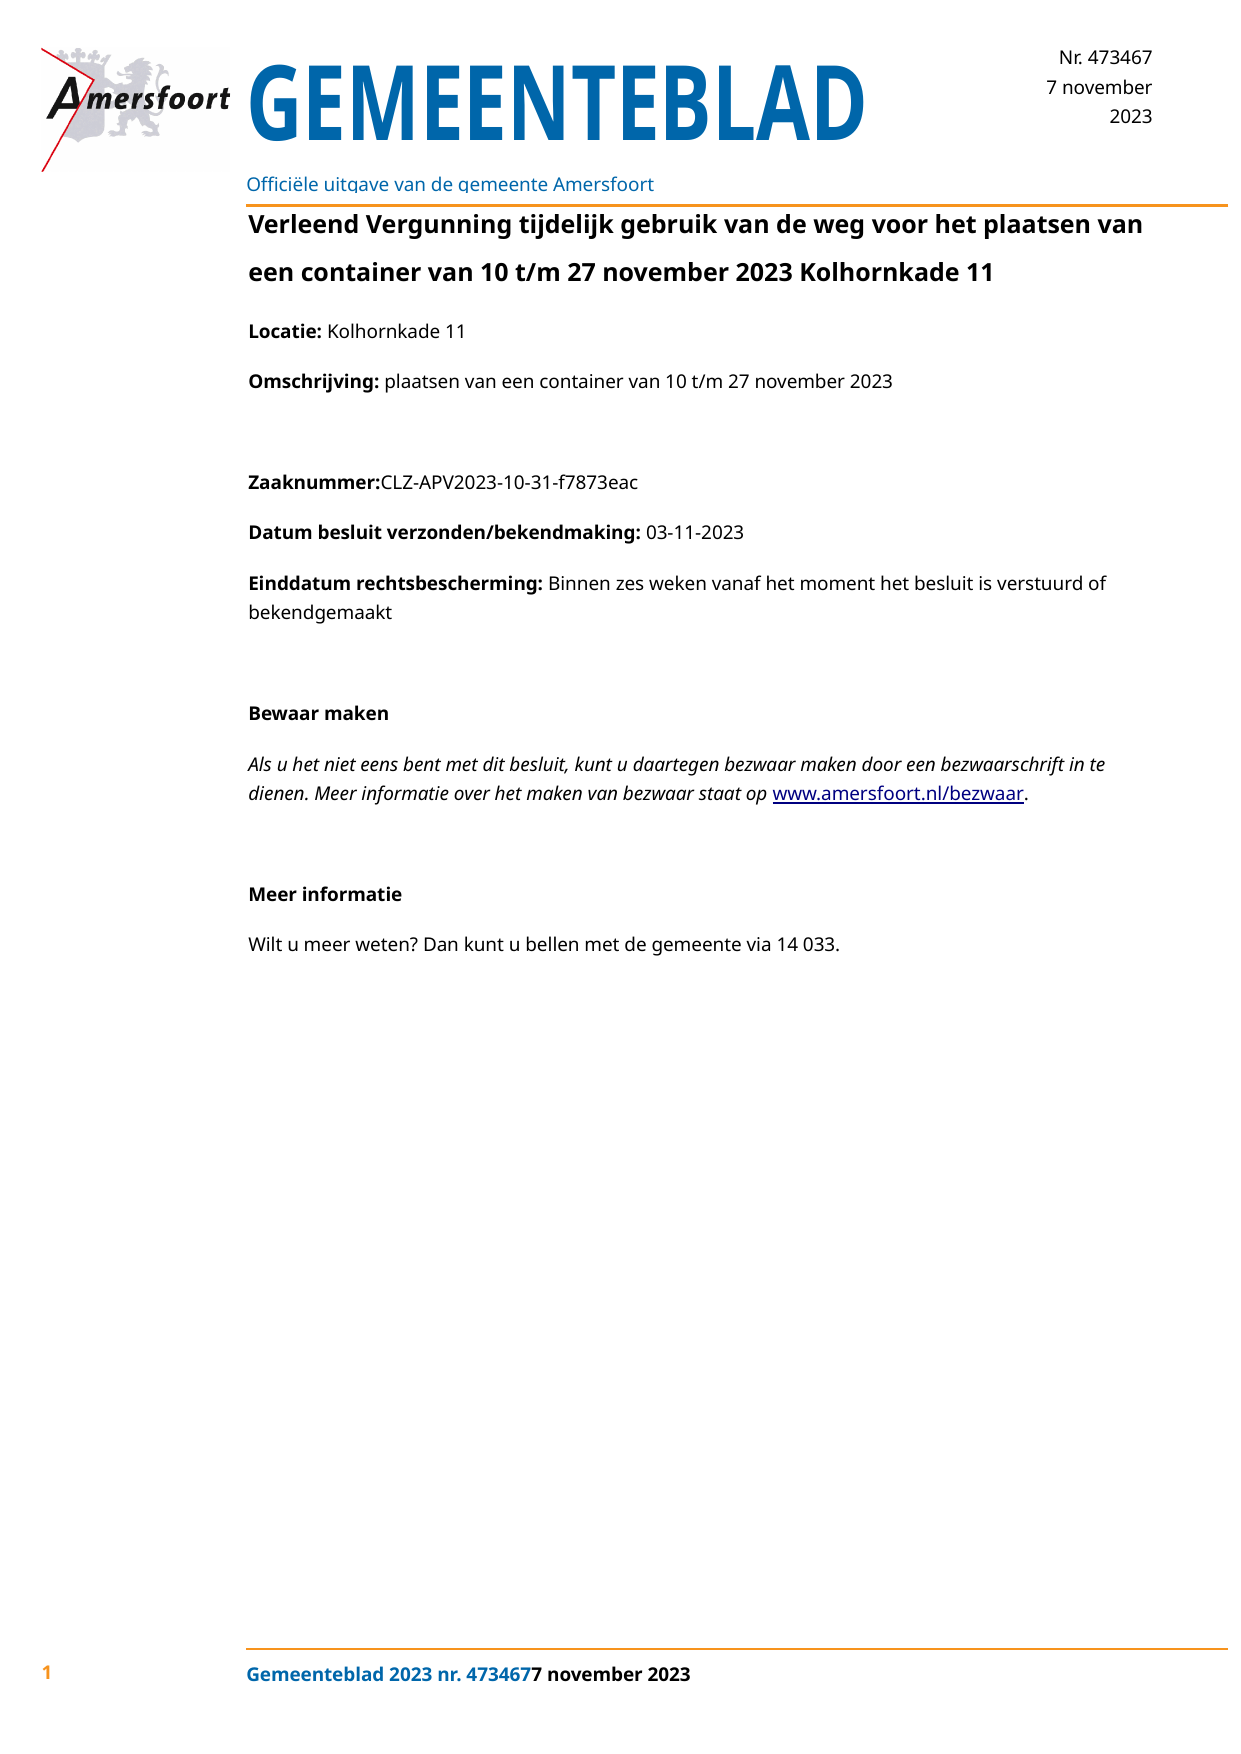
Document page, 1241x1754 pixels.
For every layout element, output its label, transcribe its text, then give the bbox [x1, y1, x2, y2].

text Locatie: Kolhornkade 11 [248, 318, 1152, 344]
text Meer informatie [248, 881, 1152, 907]
picture [41, 47, 231, 172]
text Verleend Vergunning tijdelijk gebruik van de weg voor het plaatsen van een container van 10 t/m 27 november 2023 Kolhornkade 11 [248, 207, 1152, 288]
text Bewaar maken [248, 700, 1152, 726]
text Zaaknummer:CLZ-APV2023-10-31-f7873eac [248, 469, 1152, 495]
text Wilt u meer weten? Dan kunt u bellen met de gemeente via 14 033. [248, 932, 1152, 957]
text Omschrijving: plaatsen van een container van 10 t/m 27 november 2023 [248, 368, 1152, 394]
text Datum besluit verzonden/bekendmaking: 03-11-2023 [248, 519, 1152, 545]
text Als u het niet eens bent met dit besluit, kunt u daartegen bezwaar maken door een bezwaarschrift in te dienen. Meer informatie over het maken van bezwaar staat op www.amersfoort.nl/bezwaar. [248, 751, 1152, 806]
text Einddatum rechtsbescherming: Binnen zes weken vanaf het moment het besluit is verstuurd of bekendgemaakt [248, 570, 1152, 625]
